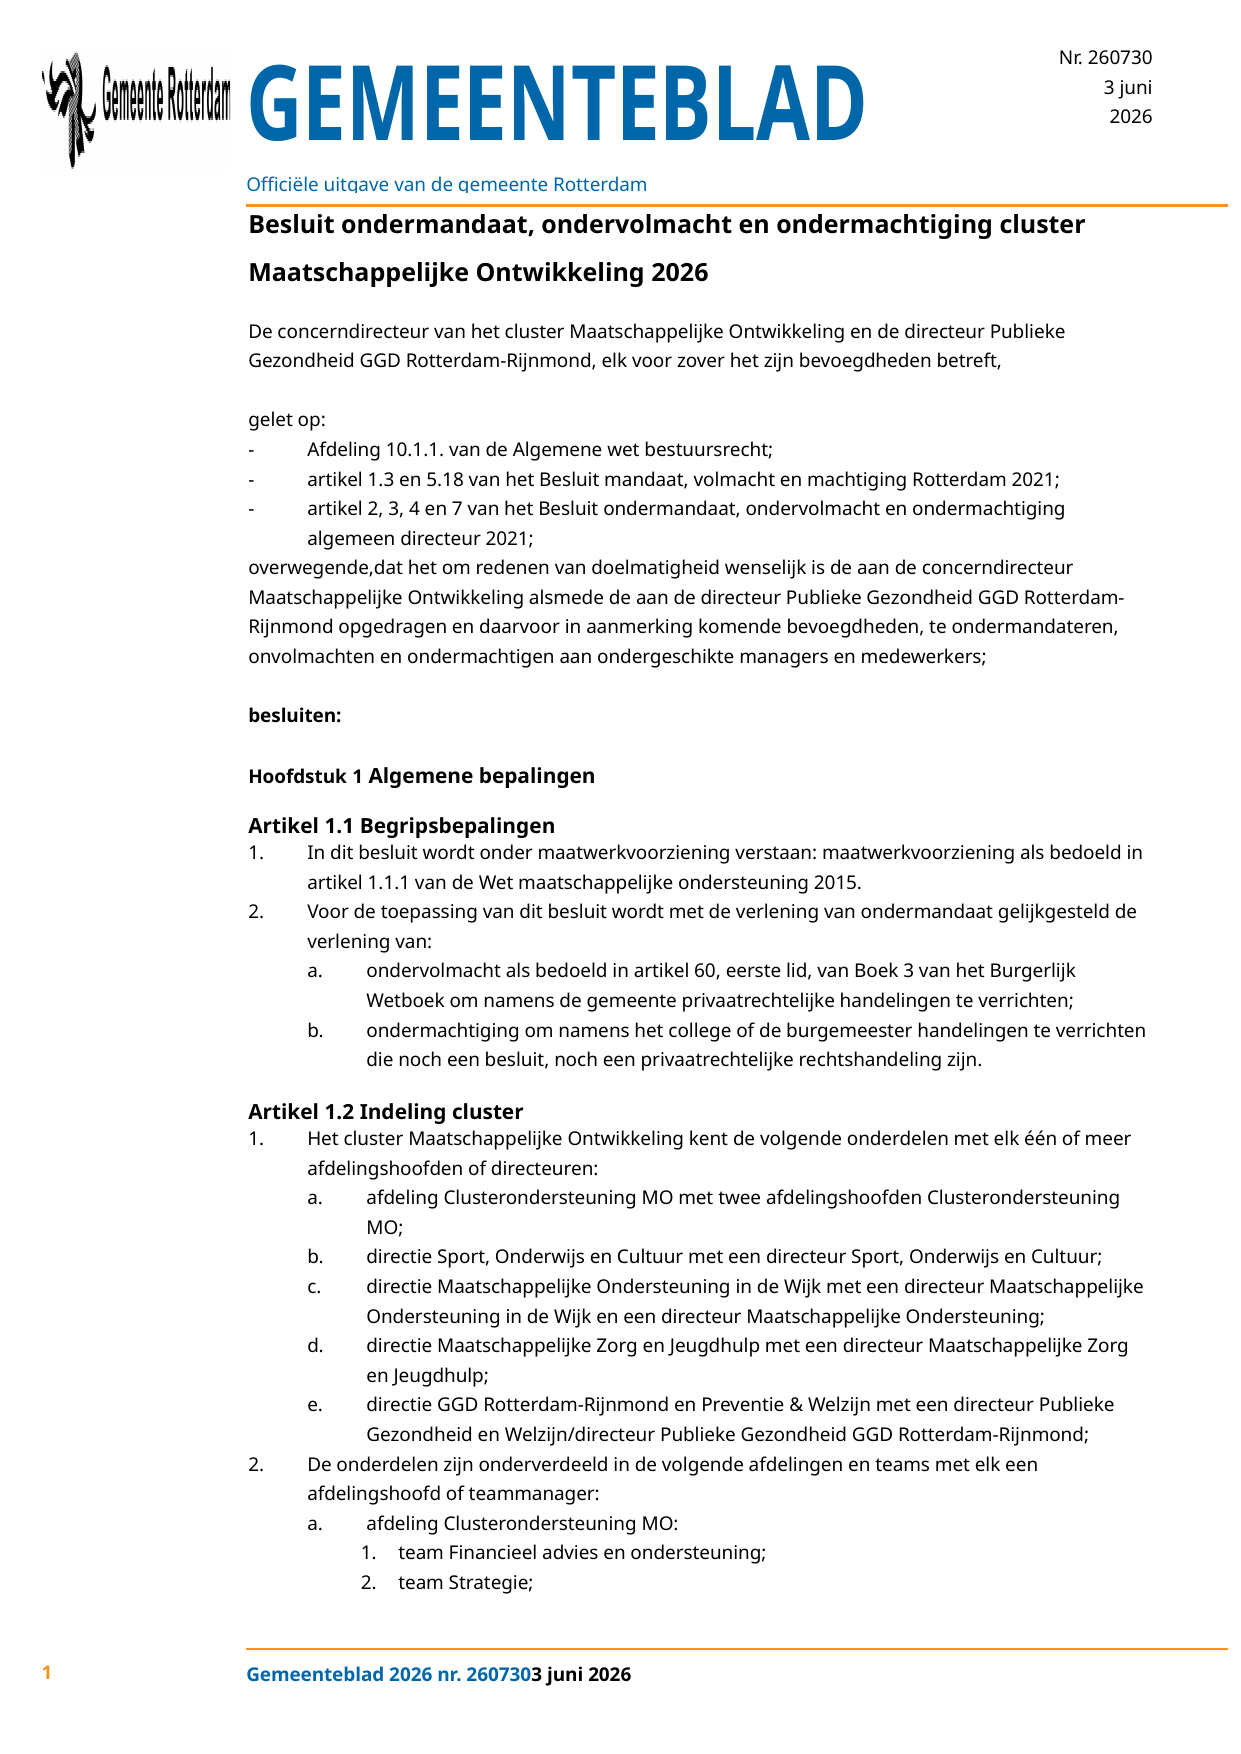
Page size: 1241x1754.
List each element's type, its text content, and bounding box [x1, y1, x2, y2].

list team Strategie; [361, 1569, 1152, 1595]
text gelet op: [248, 407, 1152, 432]
list Afdeling 10.1.1. van de Algemene wet bestuursrecht; [248, 436, 1152, 462]
text overwegende,dat het om redenen van doelmatigheid wenselijk is de aan de concerndirecteur Maatschappelijke Ontwikkeling alsmede de aan de directeur Publieke Gezondheid GGD Rotterdam-Rijnmond opgedragen en daarvoor in aanmerking komende bevoegdheden, te ondermandateren, onvolmachten en ondermachtigen aan ondergeschikte managers en medewerkers; [248, 554, 1152, 669]
list De onderdelen zijn onderverdeeld in de volgende afdelingen en teams met elk een afdelingshoofd of teammanager: [248, 1451, 1152, 1506]
list directie Sport, Onderwijs en Cultuur met een directeur Sport, Onderwijs en Cultuur; [307, 1244, 1152, 1269]
list In dit besluit wordt onder maatwerkvoorziening verstaan: maatwerkvoorziening als bedoeld in artikel 1.1.1 van de Wet maatschappelijke ondersteuning 2015. [248, 839, 1152, 895]
list Het cluster Maatschappelijke Ontwikkeling kent de volgende onderdelen met elk één of meer afdelingshoofden of directeuren: [248, 1125, 1152, 1181]
list artikel 1.3 en 5.18 van het Besluit mandaat, volmacht en machtiging Rotterdam 2021; [248, 466, 1152, 492]
list Voor de toepassing van dit besluit wordt met de verlening van ondermandaat gelijkgesteld de verlening van: [248, 898, 1152, 954]
list afdeling Clusterondersteuning MO met twee afdelingshoofden Clusterondersteuning MO; [307, 1184, 1152, 1240]
text Besluit ondermandaat, ondervolmacht en ondermachtiging cluster Maatschappelijke Ontwikkeling 2026 [248, 207, 1152, 288]
picture [41, 47, 231, 172]
list directie GGD Rotterdam-Rijnmond en Preventie & Welzijn met een directeur Publieke Gezondheid en Welzijn/directeur Publieke Gezondheid GGD Rotterdam-Rijnmond; [307, 1392, 1152, 1447]
list directie Maatschappelijke Ondersteuning in de Wijk met een directeur Maatschappelijke Ondersteuning in de Wijk en een directeur Maatschappelijke Ondersteuning; [307, 1273, 1152, 1328]
text Artikel 1.2 Indeling cluster [248, 1097, 1152, 1125]
text De concerndirecteur van het cluster Maatschappelijke Ontwikkeling en de directeur Publieke Gezondheid GGD Rotterdam-Rijnmond, elk voor zover het zijn bevoegdheden betreft, [248, 318, 1152, 373]
list directie Maatschappelijke Zorg en Jeugdhulp met een directeur Maatschappelijke Zorg en Jeugdhulp; [307, 1332, 1152, 1388]
list ondermachtiging om namens het college of de burgemeester handelingen te verrichten die noch een besluit, noch een privaatrechtelijke rechtshandeling zijn. [307, 1017, 1152, 1072]
text Artikel 1.1 Begripsbepalingen [248, 811, 1152, 839]
text Hoofdstuk 1 Algemene bepalingen [248, 762, 1152, 790]
text besluiten: [248, 702, 1152, 728]
list team Financieel advies en ondersteuning; [361, 1539, 1152, 1565]
list afdeling Clusterondersteuning MO: [307, 1510, 1152, 1536]
list ondervolmacht als bedoeld in artikel 60, eerste lid, van Boek 3 van het Burgerlijk Wetboek om namens de gemeente privaatrechtelijke handelingen te verrichten; [307, 958, 1152, 1013]
list artikel 2, 3, 4 en 7 van het Besluit ondermandaat, ondervolmacht en ondermachtiging algemeen directeur 2021; [248, 495, 1152, 551]
